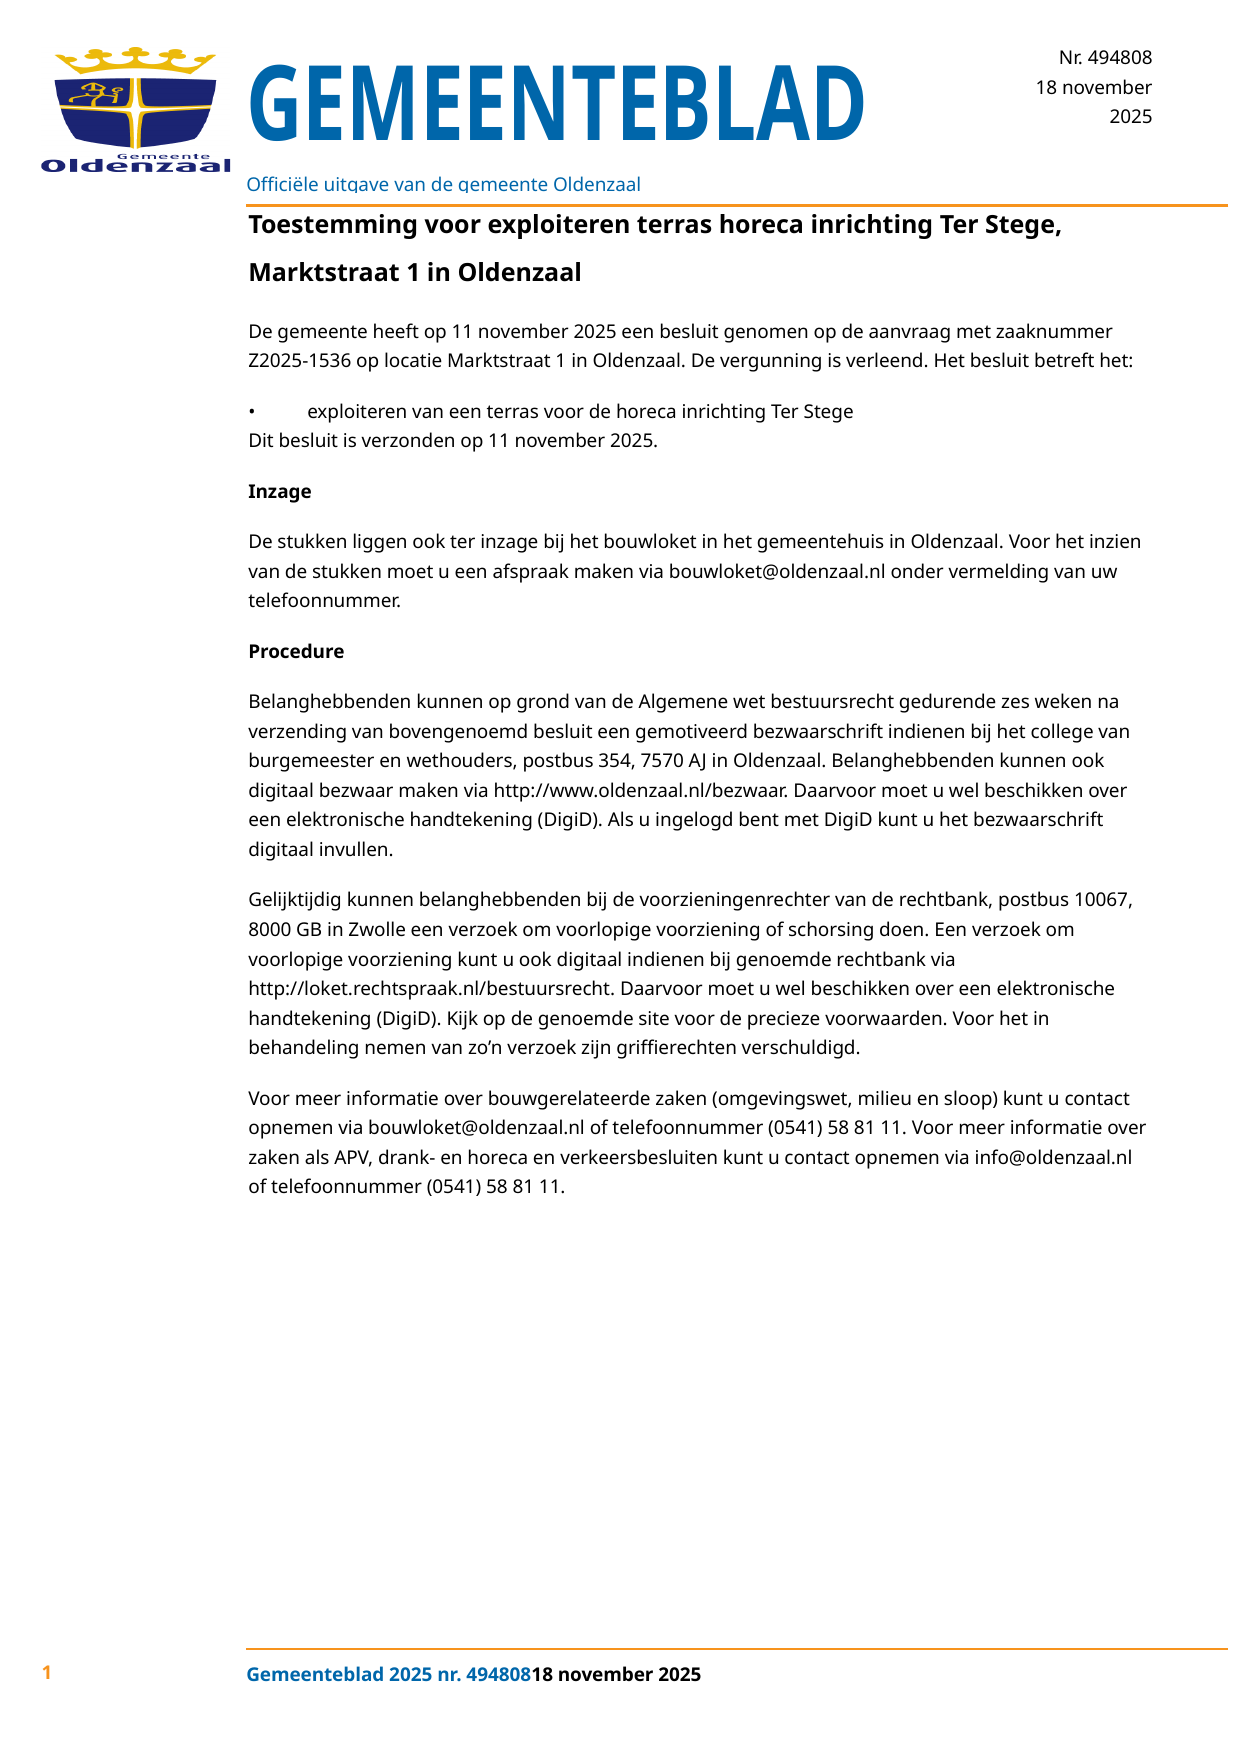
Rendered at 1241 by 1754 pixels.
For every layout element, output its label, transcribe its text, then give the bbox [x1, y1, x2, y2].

text Voor meer informatie over bouwgerelateerde zaken (omgevingswet, milieu en sloop) kunt u contact opnemen via bouwloket@oldenzaal.nl of telefoonnummer (0541) 58 81 11. Voor meer informatie over zaken als APV, drank- en horeca en verkeersbesluiten kunt u contact opnemen via info@oldenzaal.nl of telefoonnummer (0541) 58 81 11. [248, 1085, 1152, 1199]
list exploiteren van een terras voor de horeca inrichting Ter Stege [248, 398, 1152, 424]
text Procedure [248, 638, 1152, 664]
text De stukken liggen ook ter inzage bij het bouwloket in het gemeentehuis in Oldenzaal. Voor het inzien van de stukken moet u een afspraak maken via bouwloket@oldenzaal.nl onder vermelding van uw telefoonnummer. [248, 528, 1152, 613]
picture [41, 47, 231, 172]
text Dit besluit is verzonden op 11 november 2025. [248, 427, 1152, 453]
text Inzage [248, 478, 1152, 504]
text Belanghebbenden kunnen op grond van de Algemene wet bestuursrecht gedurende zes weken na verzending van bovengenoemd besluit een gemotiveerd bezwaarschrift indienen bij het college van burgemeester en wethouders, postbus 354, 7570 AJ in Oldenzaal. Belanghebbenden kunnen ook digitaal bezwaar maken via http://www.oldenzaal.nl/bezwaar. Daarvoor moet u wel beschikken over een elektronische handtekening (DigiD). Als u ingelogd bent met DigiD kunt u het bezwaarschrift digitaal invullen. [248, 688, 1152, 862]
text De gemeente heeft op 11 november 2025 een besluit genomen op de aanvraag met zaaknummer Z2025-1536 op locatie Marktstraat 1 in Oldenzaal. De vergunning is verleend. Het besluit betreft het: [248, 318, 1152, 373]
text Gelijktijdig kunnen belanghebbenden bij de voorzieningenrechter van de rechtbank, postbus 10067, 8000 GB in Zwolle een verzoek om voorlopige voorziening of schorsing doen. Een verzoek om voorlopige voorziening kunt u ook digitaal indienen bij genoemde rechtbank via http://loket.rechtspraak.nl/bestuursrecht. Daarvoor moet u wel beschikken over een elektronische handtekening (DigiD). Kijk op de genoemde site voor de precieze voorwaarden. Voor het in behandeling nemen van zo’n verzoek zijn griffierechten verschuldigd. [248, 887, 1152, 1060]
text Toestemming voor exploiteren terras horeca inrichting Ter Stege, Marktstraat 1 in Oldenzaal [248, 207, 1152, 288]
